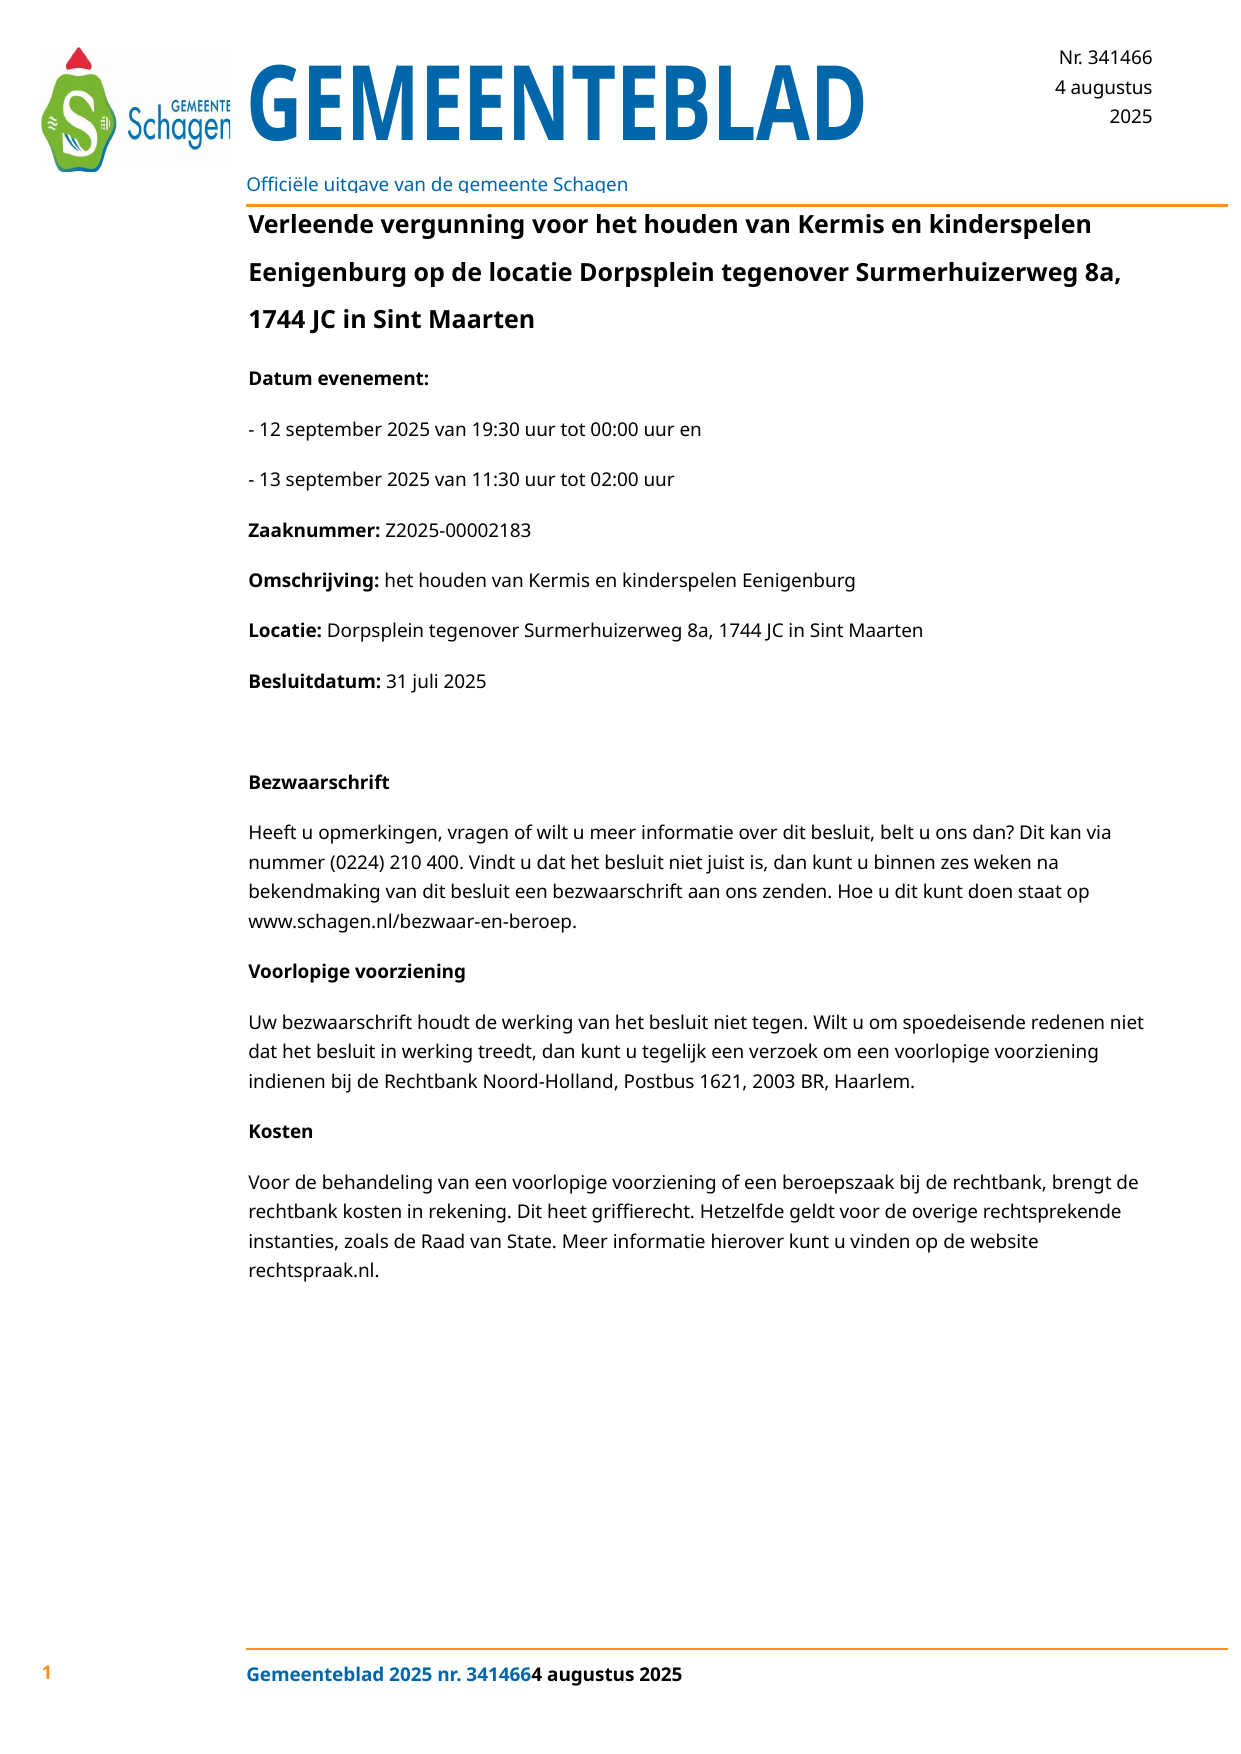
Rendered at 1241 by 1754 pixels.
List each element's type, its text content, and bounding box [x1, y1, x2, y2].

text Omschrijving: het houden van Kermis en kinderspelen Eenigenburg [248, 567, 1152, 593]
text Locatie: Dorpsplein tegenover Surmerhuizerweg 8a, 1744 JC in Sint Maarten [248, 618, 1152, 643]
text Zaaknummer: Z2025-00002183 [248, 517, 1152, 542]
text - 12 september 2025 van 19:30 uur tot 00:00 uur en [248, 416, 1152, 442]
text Uw bezwaarschrift houdt de werking van het besluit niet tegen. Wilt u om spoedeisende redenen niet dat het besluit in werking treedt, dan kunt u tegelijk een verzoek om een voorlopige voorziening indienen bij de Rechtbank Noord-Holland, Postbus 1621, 2003 BR, Haarlem. [248, 1009, 1152, 1094]
text Datum evenement: [248, 366, 1152, 391]
text - 13 september 2025 van 11:30 uur tot 02:00 uur [248, 466, 1152, 492]
text Heeft u opmerkingen, vragen of wilt u meer informatie over dit besluit, belt u ons dan? Dit kan via nummer (0224) 210 400. Vindt u dat het besluit niet juist is, dan kunt u binnen zes weken na bekendmaking van dit besluit een bezwaarschrift aan ons zenden. Hoe u dit kunt doen staat op www.schagen.nl/bezwaar-en-beroep. [248, 819, 1152, 934]
text Kosten [248, 1118, 1152, 1144]
text Bezwaarschrift [248, 769, 1152, 794]
picture [41, 47, 231, 172]
text Voor de behandeling van een voorlopige voorziening of een beroepszaak bij de rechtbank, brengt de rechtbank kosten in rekening. Dit heet griffierecht. Hetzelfde geldt voor de overige rechtsprekende instanties, zoals de Raad van State. Meer informatie hierover kunt u vinden op de website rechtspraak.nl. [248, 1169, 1152, 1283]
text Voorlopige voorziening [248, 958, 1152, 984]
text Verleende vergunning voor het houden van Kermis en kinderspelen Eenigenburg op de locatie Dorpsplein tegenover Surmerhuizerweg 8a, 1744 JC in Sint Maarten [248, 207, 1152, 336]
text Besluitdatum: 31 juli 2025 [248, 668, 1152, 694]
